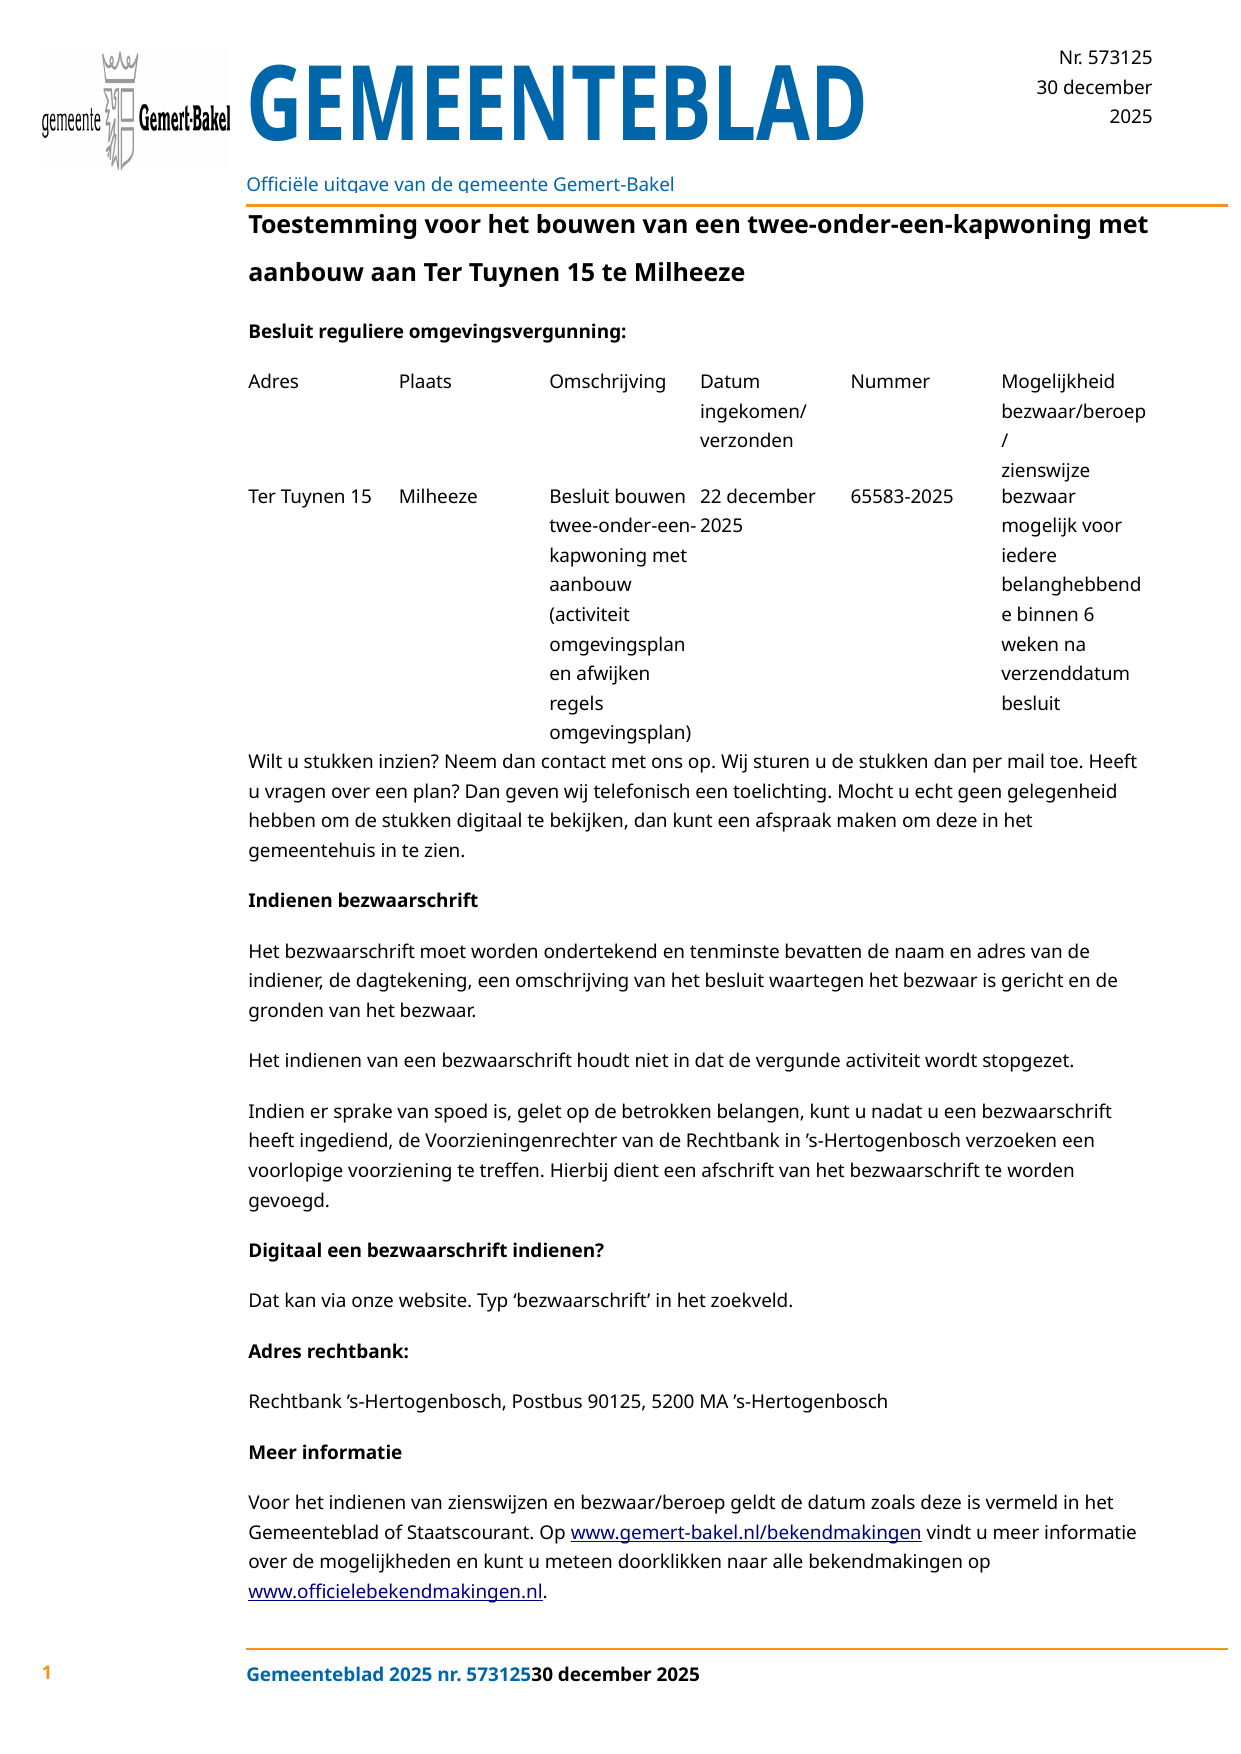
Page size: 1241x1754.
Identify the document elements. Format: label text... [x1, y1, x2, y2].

text Indienen bezwaarschrift [248, 888, 1152, 913]
table_cell 65583-2025 [850, 483, 1001, 745]
table_cell Milheeze [399, 483, 549, 745]
table_cell 22 december 2025 [700, 483, 850, 745]
text Toestemming voor het bouwen van een twee-onder-een-kapwoning met aanbouw aan Ter Tuynen 15 te Milheeze [248, 207, 1152, 288]
table_header Omschrijving [549, 369, 700, 483]
table_header Plaats [399, 369, 549, 483]
text Indien er sprake van spoed is, gelet op de betrokken belangen, kunt u nadat u een bezwaarschrift heeft ingediend, de Voorzieningenrechter van de Rechtbank in ’s-Hertogenbosch verzoeken een voorlopige voorziening te treffen. Hierbij dient een afschrift van het bezwaarschrift te worden gevoegd. [248, 1098, 1152, 1213]
table_cell bezwaar mogelijk voor iedere belanghebbende binnen 6 weken na verzenddatum besluit [1001, 483, 1152, 745]
text Meer informatie [248, 1439, 1152, 1465]
table_cell Ter Tuynen 15 [248, 483, 398, 745]
text Dat kan via onze website. Typ ‘bezwaarschrift’ in het zoekveld. [248, 1288, 1152, 1313]
table_header Mogelijkheid bezwaar/beroep/ zienswijze [1001, 369, 1152, 483]
text Adres rechtbank: [248, 1338, 1152, 1364]
text Het indienen van een bezwaarschrift houdt niet in dat de vergunde activiteit wordt stopgezet. [248, 1048, 1152, 1073]
text Besluit reguliere omgevingsvergunning: [248, 318, 1152, 344]
text Digitaal een bezwaarschrift indienen? [248, 1237, 1152, 1263]
table_header Nummer [850, 369, 1001, 483]
table_header Datum ingekomen/ verzonden [700, 369, 850, 483]
text Het bezwaarschrift moet worden ondertekend en tenminste bevatten de naam en adres van de indiener, de dagtekening, een omschrijving van het besluit waartegen het bezwaar is gericht en de gronden van het bezwaar. [248, 938, 1152, 1023]
table_header Adres [248, 369, 398, 483]
picture [41, 47, 231, 172]
table_cell Besluit bouwen twee-onder-een-kapwoning met aanbouw (activiteit omgevingsplan en afwijken regels omgevingsplan) [549, 483, 700, 745]
text Wilt u stukken inzien? Neem dan contact met ons op. Wij sturen u de stukken dan per mail toe. Heeft u vragen over een plan? Dan geven wij telefonisch een toelichting. Mocht u echt geen gelegenheid hebben om de stukken digitaal te bekijken, dan kunt een afspraak maken om deze in het gemeentehuis in te zien. [248, 748, 1152, 863]
text Voor het indienen van zienswijzen en bezwaar/beroep geldt de datum zoals deze is vermeld in het Gemeenteblad of Staatscourant. Op www.gemert-bakel.nl/bekendmakingen vindt u meer informatie over de mogelijkheden en kunt u meteen doorklikken naar alle bekendmakingen op www.officielebekendmakingen.nl. [248, 1489, 1152, 1604]
text Rechtbank ’s-Hertogenbosch, Postbus 90125, 5200 MA ’s-Hertogenbosch [248, 1388, 1152, 1414]
